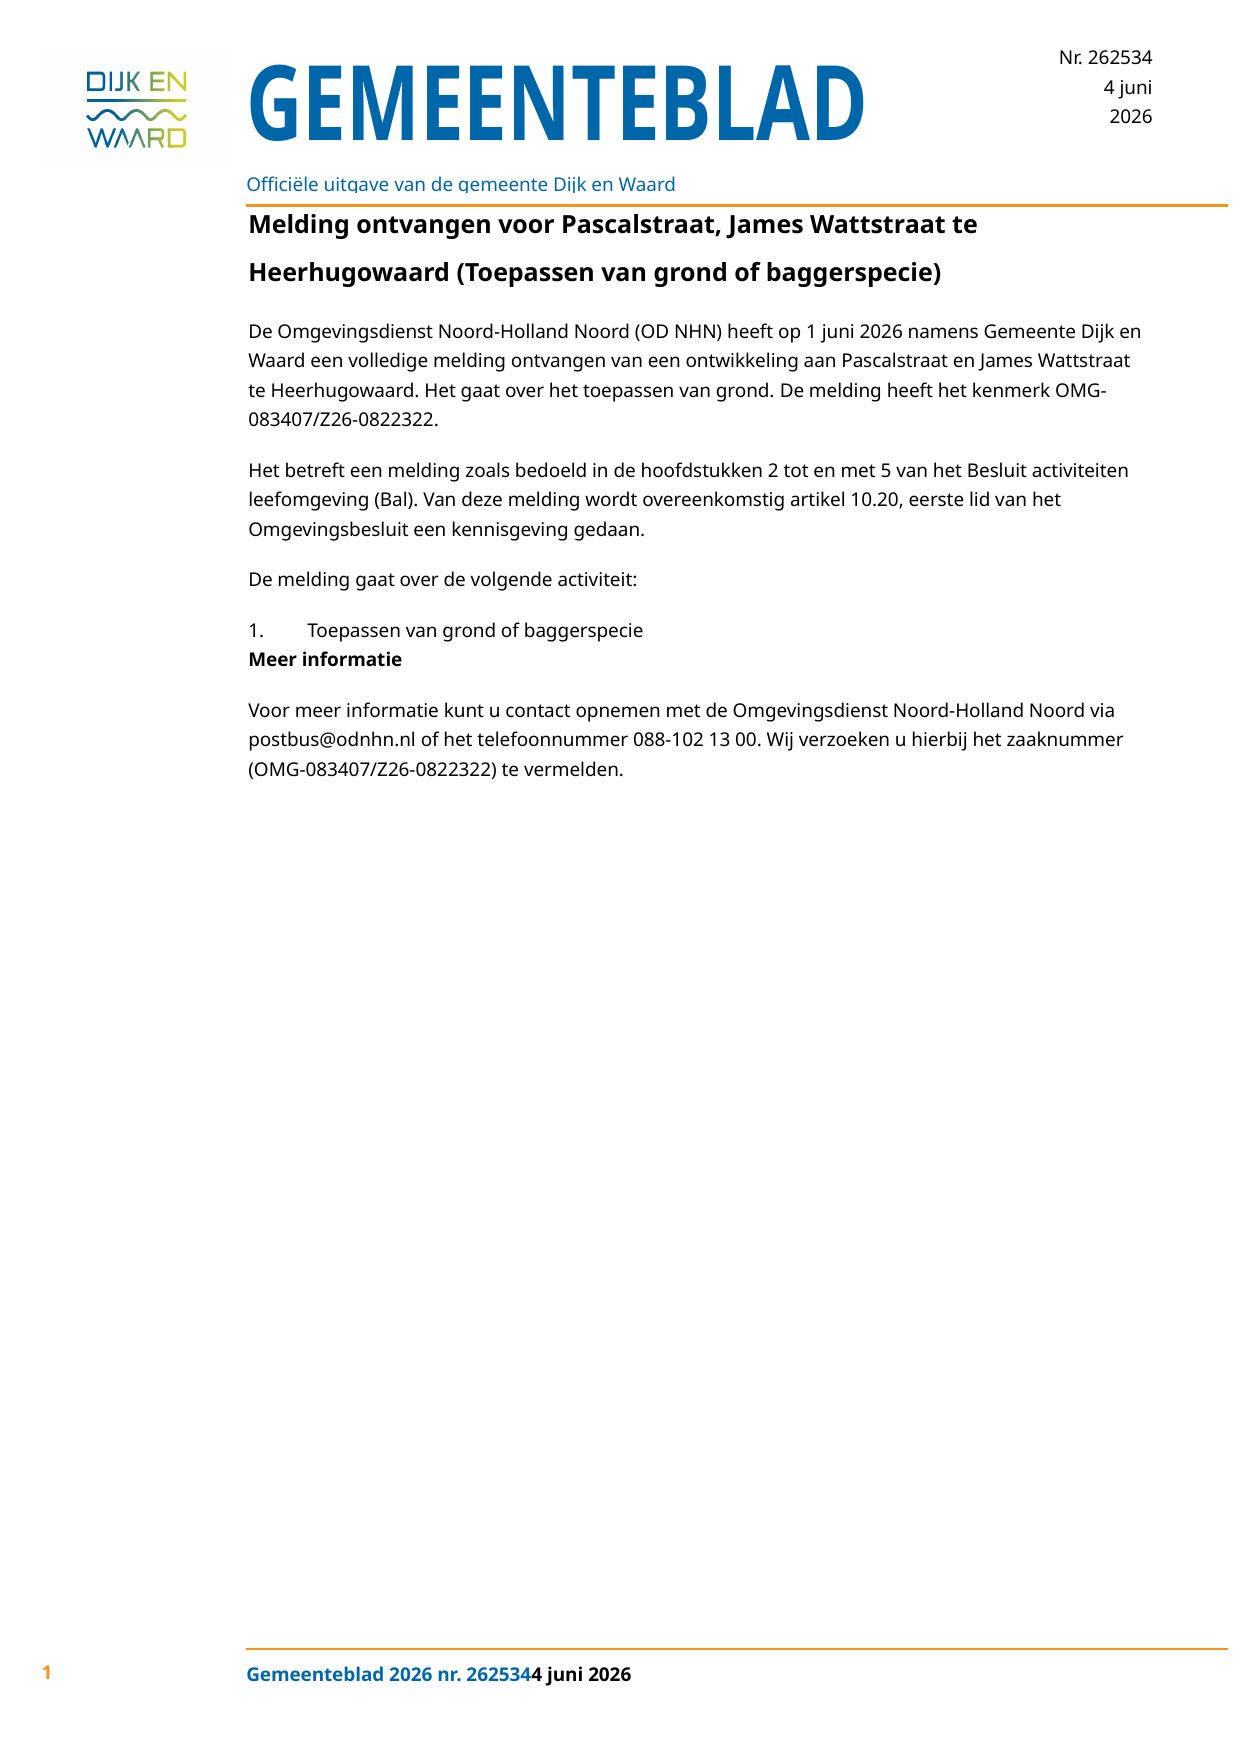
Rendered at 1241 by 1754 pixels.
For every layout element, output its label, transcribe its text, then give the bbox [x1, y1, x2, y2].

text Melding ontvangen voor Pascalstraat, James Wattstraat te Heerhugowaard (Toepassen van grond of baggerspecie) [248, 207, 1152, 288]
text De melding gaat over de volgende activiteit: [248, 567, 1152, 592]
text Meer informatie [248, 647, 1152, 672]
text Voor meer informatie kunt u contact opnemen met de Omgevingsdienst Noord-Holland Noord via postbus@odnhn.nl of het telefoonnummer 088-102 13 00. Wij verzoeken u hierbij het zaaknummer (OMG-083407/Z26-0822322) te vermelden. [248, 697, 1152, 782]
text De Omgevingsdienst Noord-Holland Noord (OD NHN) heeft op 1 juni 2026 namens Gemeente Dijk en Waard een volledige melding ontvangen van een ontwikkeling aan Pascalstraat en James Wattstraat te Heerhugowaard. Het gaat over het toepassen van grond. De melding heeft het kenmerk OMG-083407/Z26-0822322. [248, 318, 1152, 432]
text Het betreft een melding zoals bedoeld in de hoofdstukken 2 tot en met 5 van het Besluit activiteiten leefomgeving (Bal). Van deze melding wordt overeenkomstig artikel 10.20, eerste lid van het Omgevingsbesluit een kennisgeving gedaan. [248, 457, 1152, 542]
list Toepassen van grond of baggerspecie [248, 617, 1152, 643]
picture [41, 47, 231, 172]
